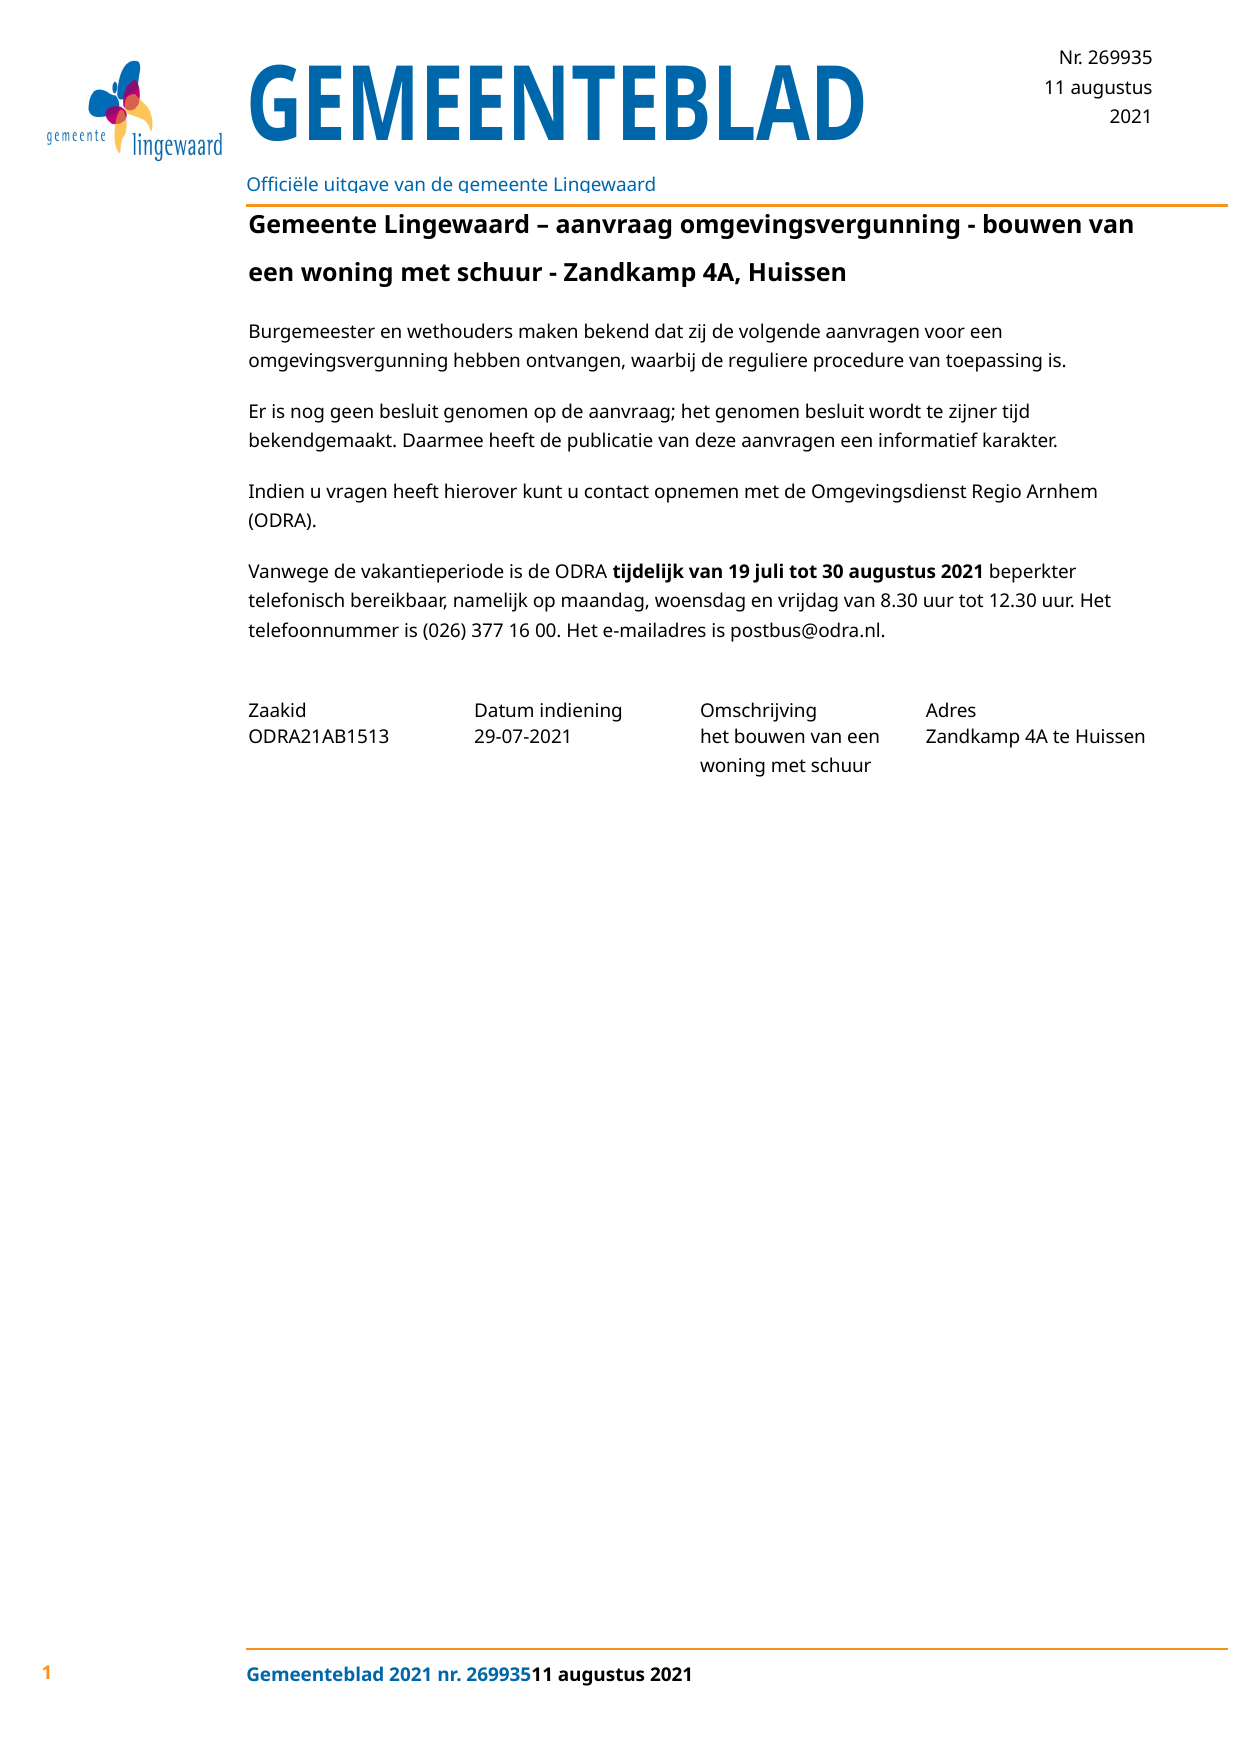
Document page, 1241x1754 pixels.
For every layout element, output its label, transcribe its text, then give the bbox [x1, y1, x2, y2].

table_cell Zandkamp 4A te Huissen [926, 723, 1152, 778]
table_header Zaakid [248, 697, 474, 723]
table_cell ODRA21AB1513 [248, 723, 474, 778]
table_cell 29-07-2021 [474, 723, 700, 778]
text Indien u vragen heeft hierover kunt u contact opnemen met de Omgevingsdienst Regio Arnhem (ODRA). [248, 478, 1152, 533]
table_header Omschrijving [700, 697, 926, 723]
table_header Datum indiening [474, 697, 700, 723]
text Er is nog geen besluit genomen op de aanvraag; het genomen besluit wordt te zijner tijd bekendgemaakt. Daarmee heeft de publicatie van deze aanvragen een informatief karakter. [248, 398, 1152, 453]
picture [41, 47, 231, 172]
text Vanwege de vakantieperiode is de ODRA tijdelijk van 19 juli tot 30 augustus 2021 beperkter telefonisch bereikbaar, namelijk op maandag, woensdag en vrijdag van 8.30 uur tot 12.30 uur. Het telefoonnummer is (026) 377 16 00. Het e-mailadres is postbus@odra.nl. [248, 558, 1152, 643]
text Gemeente Lingewaard – aanvraag omgevingsvergunning - bouwen van een woning met schuur - Zandkamp 4A, Huissen [248, 207, 1152, 288]
text Burgemeester en wethouders maken bekend dat zij de volgende aanvragen voor een omgevingsvergunning hebben ontvangen, waarbij de reguliere procedure van toepassing is. [248, 318, 1152, 373]
table_cell het bouwen van een woning met schuur [700, 723, 926, 778]
table_header Adres [926, 697, 1152, 723]
